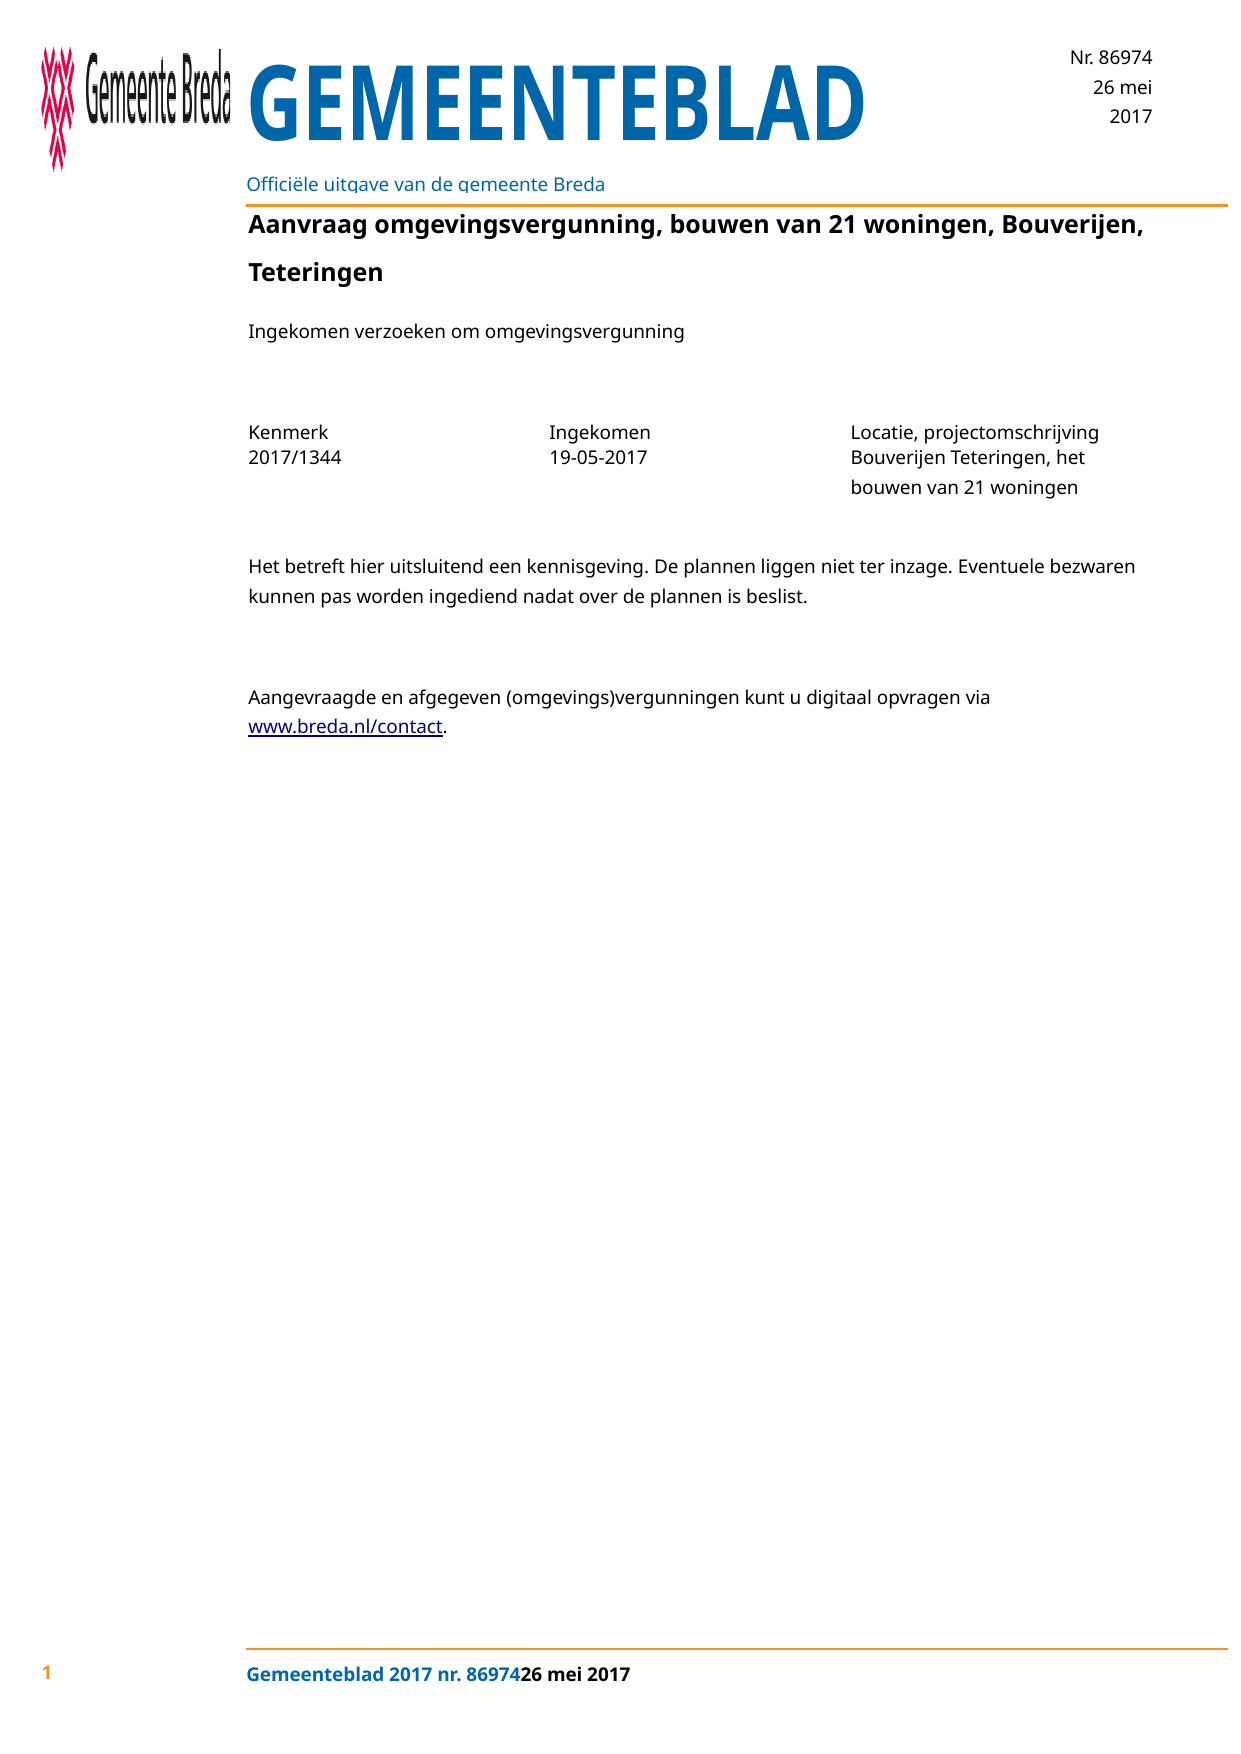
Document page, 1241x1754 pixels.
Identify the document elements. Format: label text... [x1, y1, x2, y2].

table_header Ingekomen [549, 419, 850, 444]
picture [41, 47, 231, 172]
table_cell Bouverijen Teteringen, het bouwen van 21 woningen [850, 445, 1152, 500]
text Ingekomen verzoeken om omgevingsvergunning [248, 318, 1152, 344]
text Aangevraagde en afgegeven (omgevings)vergunningen kunt u digitaal opvragen via www.breda.nl/contact. [248, 684, 1152, 739]
text Het betreft hier uitsluitend een kennisgeving. De plannen liggen niet ter inzage. Eventuele bezwaren kunnen pas worden ingediend nadat over de plannen is beslist. [248, 553, 1152, 609]
text Aanvraag omgevingsvergunning, bouwen van 21 woningen, Bouverijen, Teteringen [248, 207, 1152, 288]
table_header Kenmerk [248, 419, 549, 444]
table_cell 2017/1344 [248, 445, 549, 500]
table_header Locatie, projectomschrijving [850, 419, 1152, 444]
table_cell 19-05-2017 [549, 445, 850, 500]
